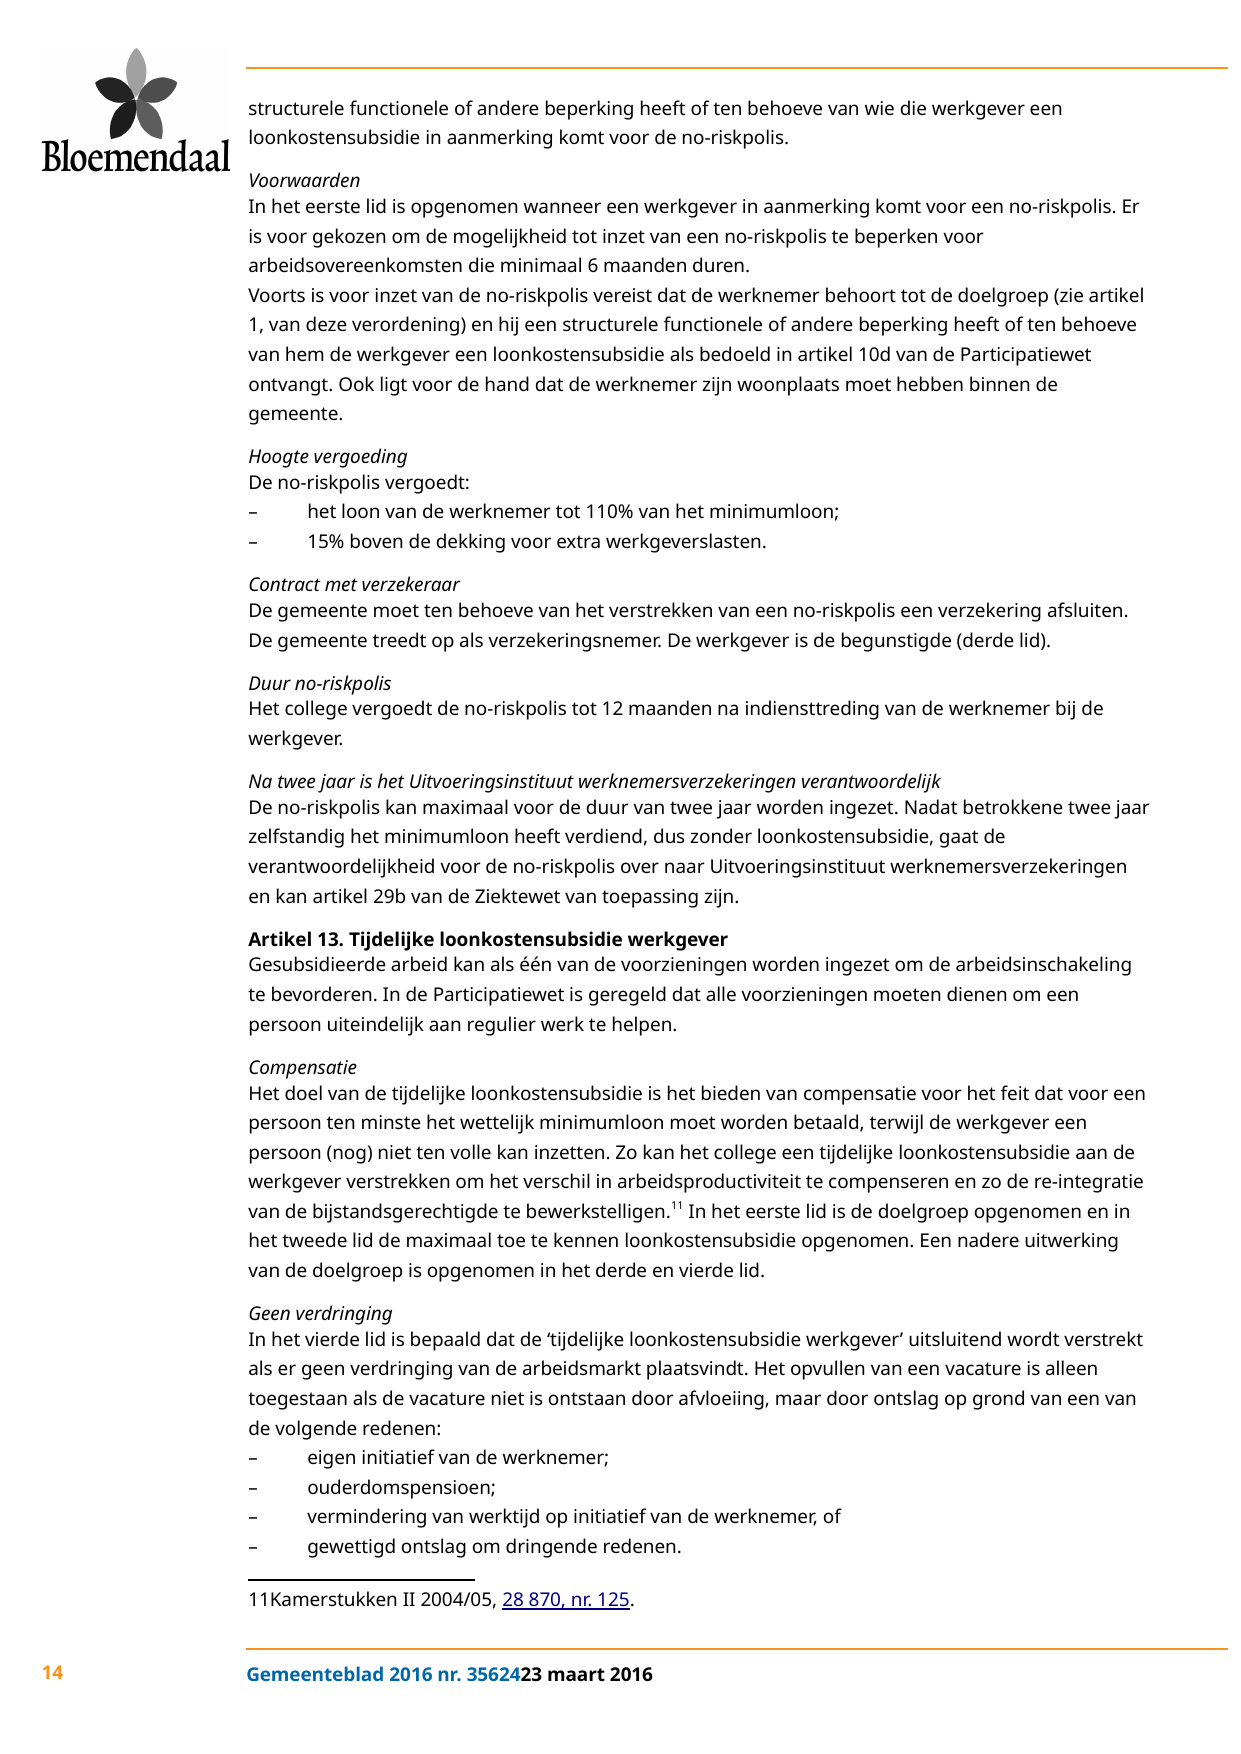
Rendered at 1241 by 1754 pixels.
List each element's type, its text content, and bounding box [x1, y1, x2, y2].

text Gesubsidieerde arbeid kan als één van de voorzieningen worden ingezet om de arbeidsinschakeling te bevorderen. In de Participatiewet is geregeld dat alle voorzieningen moeten dienen om een persoon uiteindelijk aan regulier werk te helpen. [248, 952, 1152, 1037]
text Duur no-riskpolis [248, 670, 1152, 696]
text Kamerstukken II 2004/05, 28 870, nr. 125. [248, 1586, 1152, 1612]
text In het eerste lid is opgenomen wanneer een werkgever in aanmerking komt voor een no-riskpolis. Er is voor gekozen om de mogelijkheid tot inzet van een no-riskpolis te beperken voor arbeidsovereenkomsten die minimaal 6 maanden duren. [248, 193, 1152, 278]
text Het college vergoedt de no-riskpolis tot 12 maanden na indiensttreding van de werknemer bij de werkgever. [248, 696, 1152, 751]
text Artikel 13. Tijdelijke loonkostensubsidie werkgever [248, 926, 1152, 952]
text Hoogte vergoeding [248, 443, 1152, 469]
text Geen verdringing [248, 1300, 1152, 1326]
list vermindering van werktijd op initiatief van de werknemer, of [248, 1503, 1152, 1529]
list het loon van de werknemer tot 110% van het minimumloon; [248, 499, 1152, 524]
text Na twee jaar is het Uitvoeringsinstituut werknemersverzekeringen verantwoordelijk [248, 768, 1152, 794]
list 15% boven de dekking voor extra werkgeverslasten. [248, 528, 1152, 554]
picture [41, 47, 231, 172]
list gewettigd ontslag om dringende redenen. [248, 1533, 1152, 1559]
list ouderdomspensioen; [248, 1474, 1152, 1500]
text Voorts is voor inzet van de no-riskpolis vereist dat de werknemer behoort tot de doelgroep (zie artikel 1, van deze verordening) en hij een structurele functionele of andere beperking heeft of ten behoeve van hem de werkgever een loonkostensubsidie als bedoeld in artikel 10d van de Participatiewet ontvangt. Ook ligt voor de hand dat de werknemer zijn woonplaats moet hebben binnen de gemeente. [248, 282, 1152, 426]
text De no-riskpolis kan maximaal voor de duur van twee jaar worden ingezet. Nadat betrokkene twee jaar zelfstandig het minimumloon heeft verdiend, dus zonder loonkostensubsidie, gaat de verantwoordelijkheid voor de no-riskpolis over naar Uitvoeringsinstituut werknemersverzekeringen en kan artikel 29b van de Ziektewet van toepassing zijn. [248, 794, 1152, 908]
text structurele functionele of andere beperking heeft of ten behoeve van wie die werkgever een loonkostensubsidie in aanmerking komt voor de no-riskpolis. [248, 95, 1152, 150]
list eigen initiatief van de werknemer; [248, 1444, 1152, 1470]
text Het doel van de tijdelijke loonkostensubsidie is het bieden van compensatie voor het feit dat voor een persoon ten minste het wettelijk minimumloon moet worden betaald, terwijl de werkgever een persoon (nog) niet ten volle kan inzetten. Zo kan het college een tijdelijke loonkostensubsidie aan de werkgever verstrekken om het verschil in arbeidsproductiviteit te compenseren en zo de re-integratie van de bijstandsgerechtigde te bewerkstelligen. In het eerste lid is de doelgroep opgenomen en in het tweede lid de maximaal toe te kennen loonkostensubsidie opgenomen. Een nadere uitwerking van de doelgroep is opgenomen in het derde en vierde lid. [248, 1080, 1152, 1283]
text Compensatie [248, 1054, 1152, 1080]
text Voorwaarden [248, 167, 1152, 193]
text Contract met verzekeraar [248, 571, 1152, 597]
text De gemeente moet ten behoeve van het verstrekken van een no-riskpolis een verzekering afsluiten. De gemeente treedt op als verzekeringsnemer. De werkgever is de begunstigde (derde lid). [248, 597, 1152, 652]
text De no-riskpolis vergoedt: [248, 469, 1152, 495]
text In het vierde lid is bepaald dat de ‘tijdelijke loonkostensubsidie werkgever’ uitsluitend wordt verstrekt als er geen verdringing van de arbeidsmarkt plaatsvindt. Het opvullen van een vacature is alleen toegestaan als de vacature niet is ontstaan door afvloeiing, maar door ontslag op grond van een van de volgende redenen: [248, 1326, 1152, 1441]
